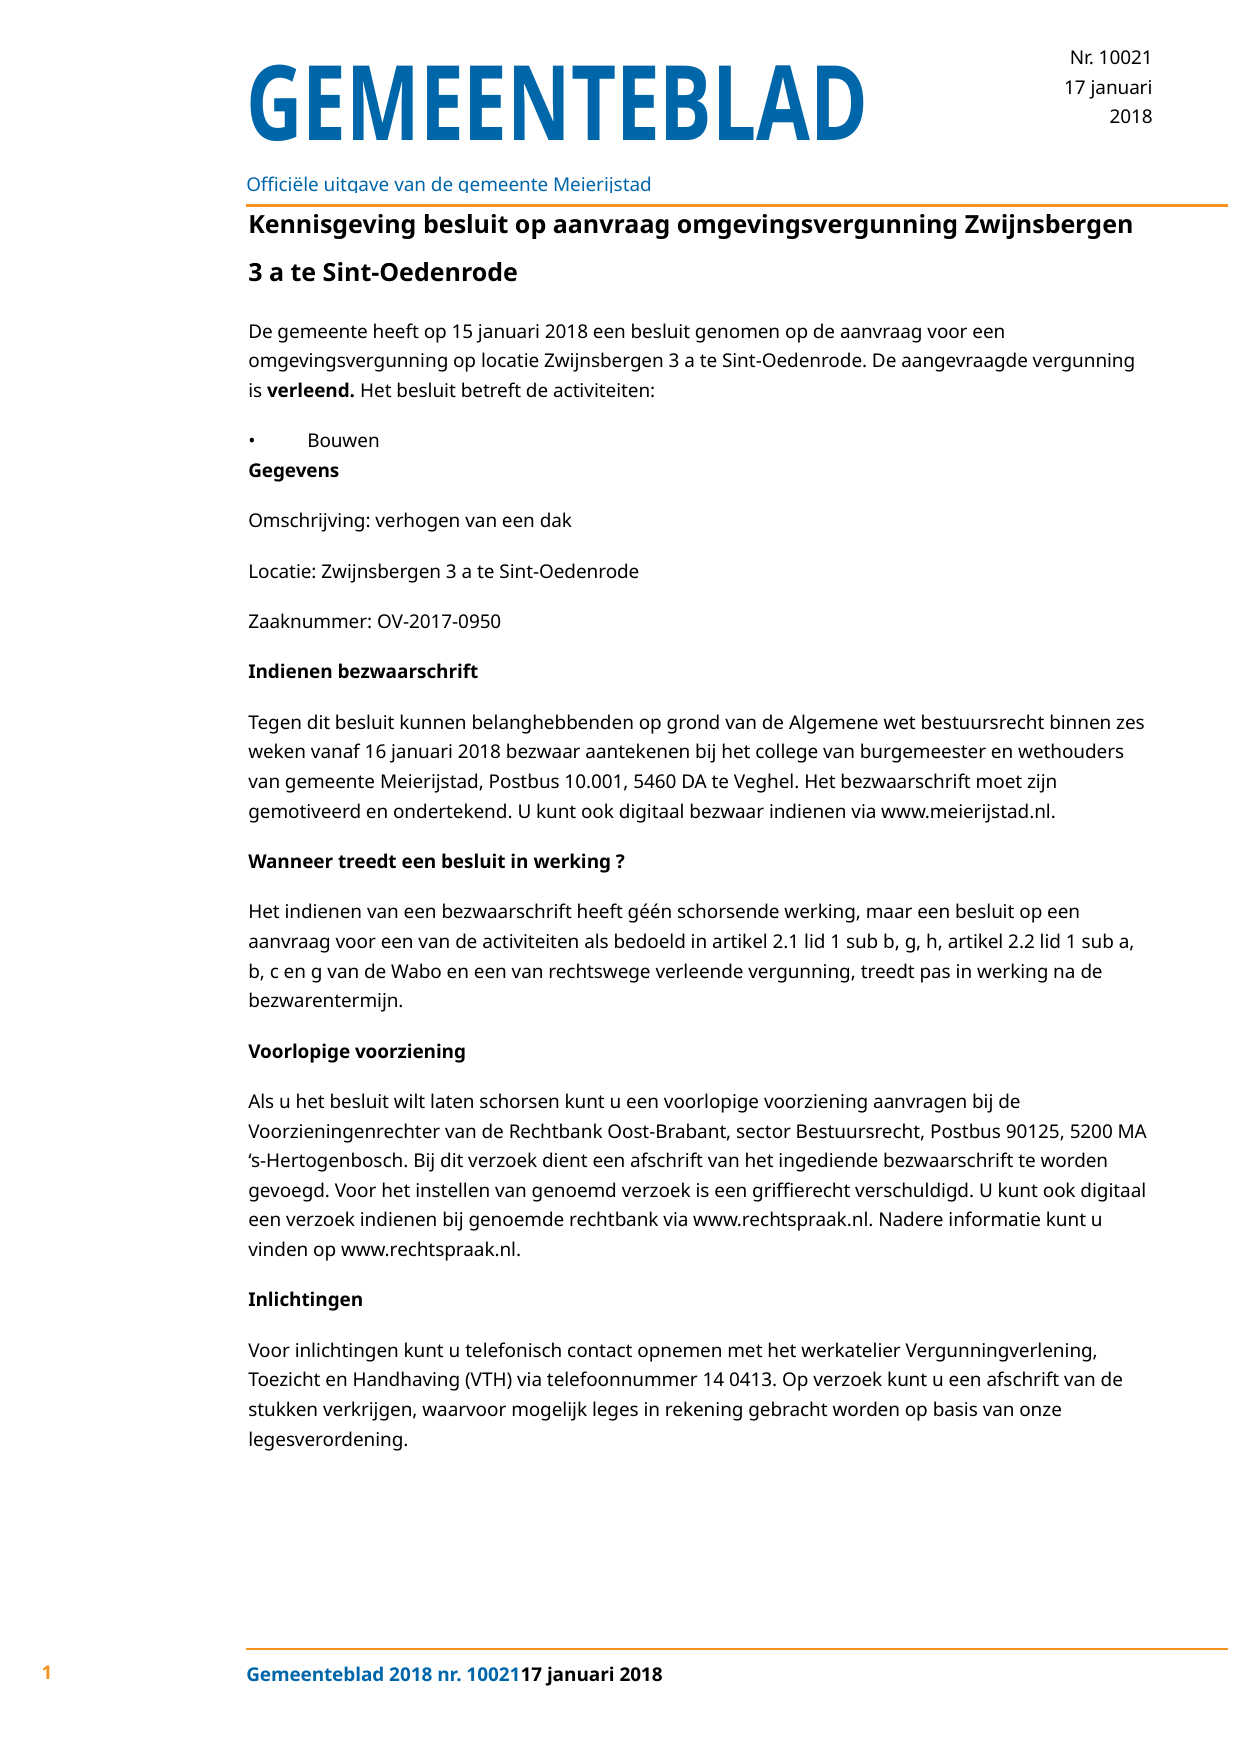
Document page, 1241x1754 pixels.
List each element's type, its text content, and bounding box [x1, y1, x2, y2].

text Wanneer treedt een besluit in werking ? [248, 848, 1152, 874]
text Het indienen van een bezwaarschrift heeft géén schorsende werking, maar een besluit op een aanvraag voor een van de activiteiten als bedoeld in artikel 2.1 lid 1 sub b, g, h, artikel 2.2 lid 1 sub a, b, c en g van de Wabo en een van rechtswege verleende vergunning, treedt pas in werking na de bezwarentermijn. [248, 899, 1152, 1013]
text Inlichtingen [248, 1287, 1152, 1312]
text Omschrijving: verhogen van een dak [248, 507, 1152, 533]
text Zaaknummer: OV-2017-0950 [248, 608, 1152, 634]
text De gemeente heeft op 15 januari 2018 een besluit genomen op de aanvraag voor een omgevingsvergunning op locatie Zwijnsbergen 3 a te Sint-Oedenrode. De aangevraagde vergunning is verleend. Het besluit betreft de activiteiten: [248, 318, 1152, 403]
text Voor inlichtingen kunt u telefonisch contact opnemen met het werkatelier Vergunningverlening, Toezicht en Handhaving (VTH) via telefoonnummer 14 0413. Op verzoek kunt u een afschrift van de stukken verkrijgen, waarvoor mogelijk leges in rekening gebracht worden op basis van onze legesverordening. [248, 1337, 1152, 1452]
text Locatie: Zwijnsbergen 3 a te Sint-Oedenrode [248, 558, 1152, 584]
text Gegevens [248, 457, 1152, 483]
text Voorlopige voorziening [248, 1038, 1152, 1064]
list Bouwen [248, 427, 1152, 453]
text Als u het besluit wilt laten schorsen kunt u een voorlopige voorziening aanvragen bij de Voorzieningenrechter van de Rechtbank Oost-Brabant, sector Bestuursrecht, Postbus 90125, 5200 MA ‘s-Hertogenbosch. Bij dit verzoek dient een afschrift van het ingediende bezwaarschrift te worden gevoegd. Voor het instellen van genoemd verzoek is een griffierecht verschuldigd. U kunt ook digitaal een verzoek indienen bij genoemde rechtbank via www.rechtspraak.nl. Nadere informatie kunt u vinden op www.rechtspraak.nl. [248, 1088, 1152, 1262]
text Tegen dit besluit kunnen belanghebbenden op grond van de Algemene wet bestuursrecht binnen zes weken vanaf 16 januari 2018 bezwaar aantekenen bij het college van burgemeester en wethouders van gemeente Meierijstad, Postbus 10.001, 5460 DA te Veghel. Het bezwaarschrift moet zijn gemotiveerd en ondertekend. U kunt ook digitaal bezwaar indienen via www.meierijstad.nl. [248, 709, 1152, 824]
text Kennisgeving besluit op aanvraag omgevingsvergunning Zwijnsbergen 3 a te Sint-Oedenrode [248, 207, 1152, 288]
text Indienen bezwaarschrift [248, 659, 1152, 684]
picture [41, 47, 231, 172]
